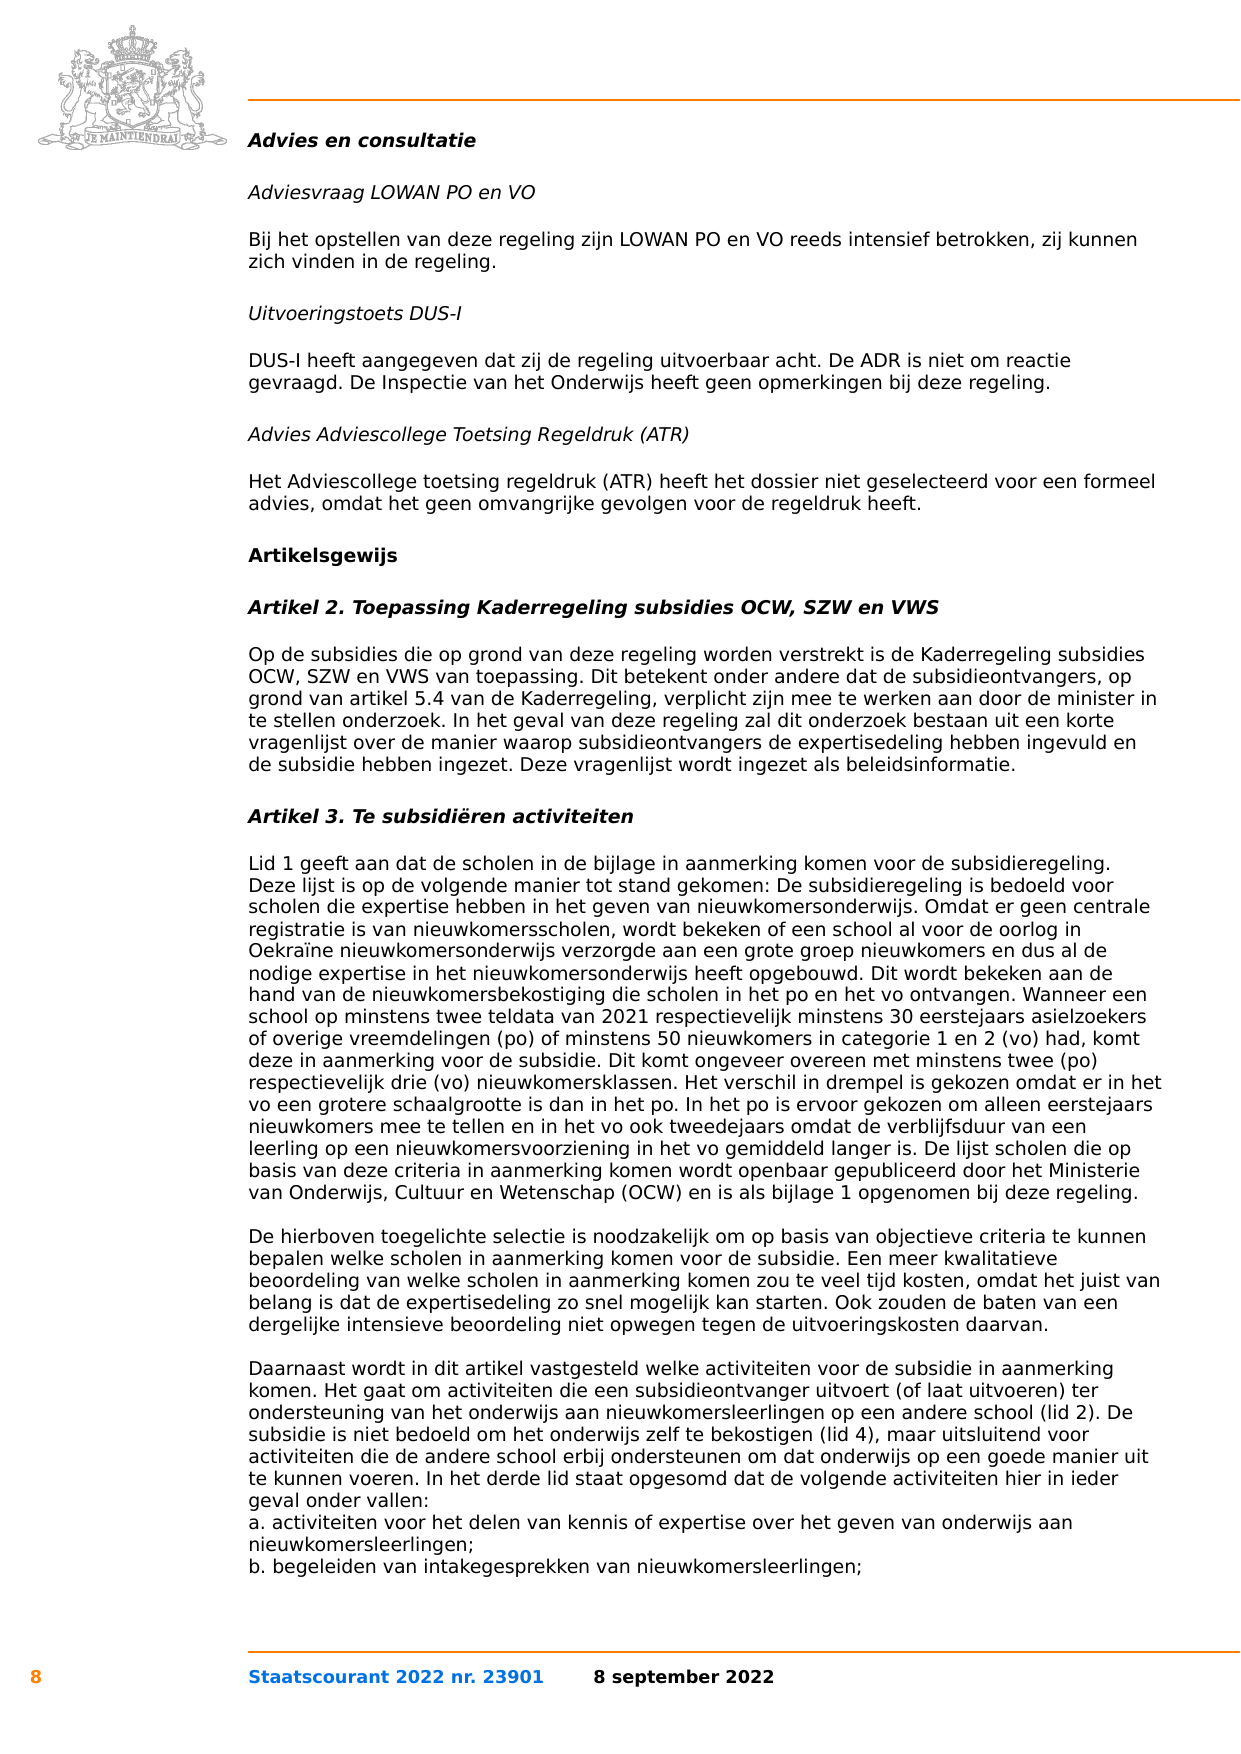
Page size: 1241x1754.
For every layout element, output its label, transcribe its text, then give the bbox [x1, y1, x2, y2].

subtitle Artikel 2. Toepassing Kaderregeling subsidies OCW, SZW en VWS [248, 597, 1163, 619]
text Daarnaast wordt in dit artikel vastgesteld welke activiteiten voor de subsidie in aanmerking komen. Het gaat om activiteiten die een subsidieontvanger uitvoert (of laat uitvoeren) ter ondersteuning van het onderwijs aan nieuwkomersleerlingen op een andere school (lid 2). De subsidie is niet bedoeld om het onderwijs zelf te bekostigen (lid 4), maar uitsluitend voor activiteiten die de andere school erbij ondersteunen om dat onderwijs op een goede manier uit te kunnen voeren. In het derde lid staat opgesomd dat de volgende activiteiten hier in ieder geval onder vallen: [248, 1358, 1163, 1512]
text Op de subsidies die op grond van deze regeling worden verstrekt is de Kaderregeling subsidies OCW, SZW en VWS van toepassing. Dit betekent onder andere dat de subsidieontvangers, op grond van artikel 5.4 van de Kaderregeling, verplicht zijn mee te werken aan door de minister in te stellen onderzoek. In het geval van deze regeling zal dit onderzoek bestaan uit een korte vragenlijst over de manier waarop subsidieontvangers de expertisedeling hebben ingevuld en de subsidie hebben ingezet. Deze vragenlijst wordt ingezet als beleidsinformatie. [248, 644, 1163, 776]
text a. activiteiten voor het delen van kennis of expertise over het geven van onderwijs aan nieuwkomersleerlingen; [248, 1512, 1163, 1556]
subtitle Artikelsgewijs [248, 545, 1163, 567]
picture [38, 25, 227, 150]
text b. begeleiden van intakegesprekken van nieuwkomersleerlingen; [248, 1556, 1163, 1578]
text Bij het opstellen van deze regeling zijn LOWAN PO en VO reeds intensief betrokken, zij kunnen zich vinden in de regeling. [248, 229, 1163, 273]
subtitle Uitvoeringstoets DUS-I [248, 303, 1163, 325]
subtitle Artikel 3. Te subsidiëren activiteiten [248, 806, 1163, 827]
text De hierboven toegelichte selectie is noodzakelijk om op basis van objectieve criteria te kunnen bepalen welke scholen in aanmerking komen voor de subsidie. Een meer kwalitatieve beoordeling van welke scholen in aanmerking komen zou te veel tijd kosten, omdat het juist van belang is dat de expertisedeling zo snel mogelijk kan starten. Ook zouden de baten van een dergelijke intensieve beoordeling niet opwegen tegen de uitvoeringskosten daarvan. [248, 1226, 1163, 1336]
subtitle Advies Adviescollege Toetsing Regeldruk (ATR) [248, 424, 1163, 446]
subtitle Advies en consultatie [248, 130, 1163, 152]
text Het Adviescollege toetsing regeldruk (ATR) heeft het dossier niet geselecteerd voor een formeel advies, omdat het geen omvangrijke gevolgen voor de regeldruk heeft. [248, 471, 1163, 515]
subtitle Adviesvraag LOWAN PO en VO [248, 182, 1163, 204]
text Lid 1 geeft aan dat de scholen in de bijlage in aanmerking komen voor de subsidieregeling. Deze lijst is op de volgende manier tot stand gekomen: De subsidieregeling is bedoeld voor scholen die expertise hebben in het geven van nieuwkomersonderwijs. Omdat er geen centrale registratie is van nieuwkomersscholen, wordt bekeken of een school al voor de oorlog in Oekraïne nieuwkomersonderwijs verzorgde aan een grote groep nieuwkomers en dus al de nodige expertise in het nieuwkomersonderwijs heeft opgebouwd. Dit wordt bekeken aan de hand van de nieuwkomersbekostiging die scholen in het po en het vo ontvangen. Wanneer een school op minstens twee teldata van 2021 respectievelijk minstens 30 eerstejaars asielzoekers of overige vreemdelingen (po) of minstens 50 nieuwkomers in categorie 1 en 2 (vo) had, komt deze in aanmerking voor de subsidie. Dit komt ongeveer overeen met minstens twee (po) respectievelijk drie (vo) nieuwkomersklassen. Het verschil in drempel is gekozen omdat er in het vo een grotere schaalgrootte is dan in het po. In het po is ervoor gekozen om alleen eerstejaars nieuwkomers mee te tellen en in het vo ook tweedejaars omdat de verblijfsduur van een leerling op een nieuwkomersvoorziening in het vo gemiddeld langer is. De lijst scholen die op basis van deze criteria in aanmerking komen wordt openbaar gepubliceerd door het Ministerie van Onderwijs, Cultuur en Wetenschap (OCW) en is als bijlage 1 opgenomen bij deze regeling. [248, 852, 1163, 1204]
text DUS-I heeft aangegeven dat zij de regeling uitvoerbaar acht. De ADR is niet om reactie gevraagd. De Inspectie van het Onderwijs heeft geen opmerkingen bij deze regeling. [248, 350, 1163, 394]
